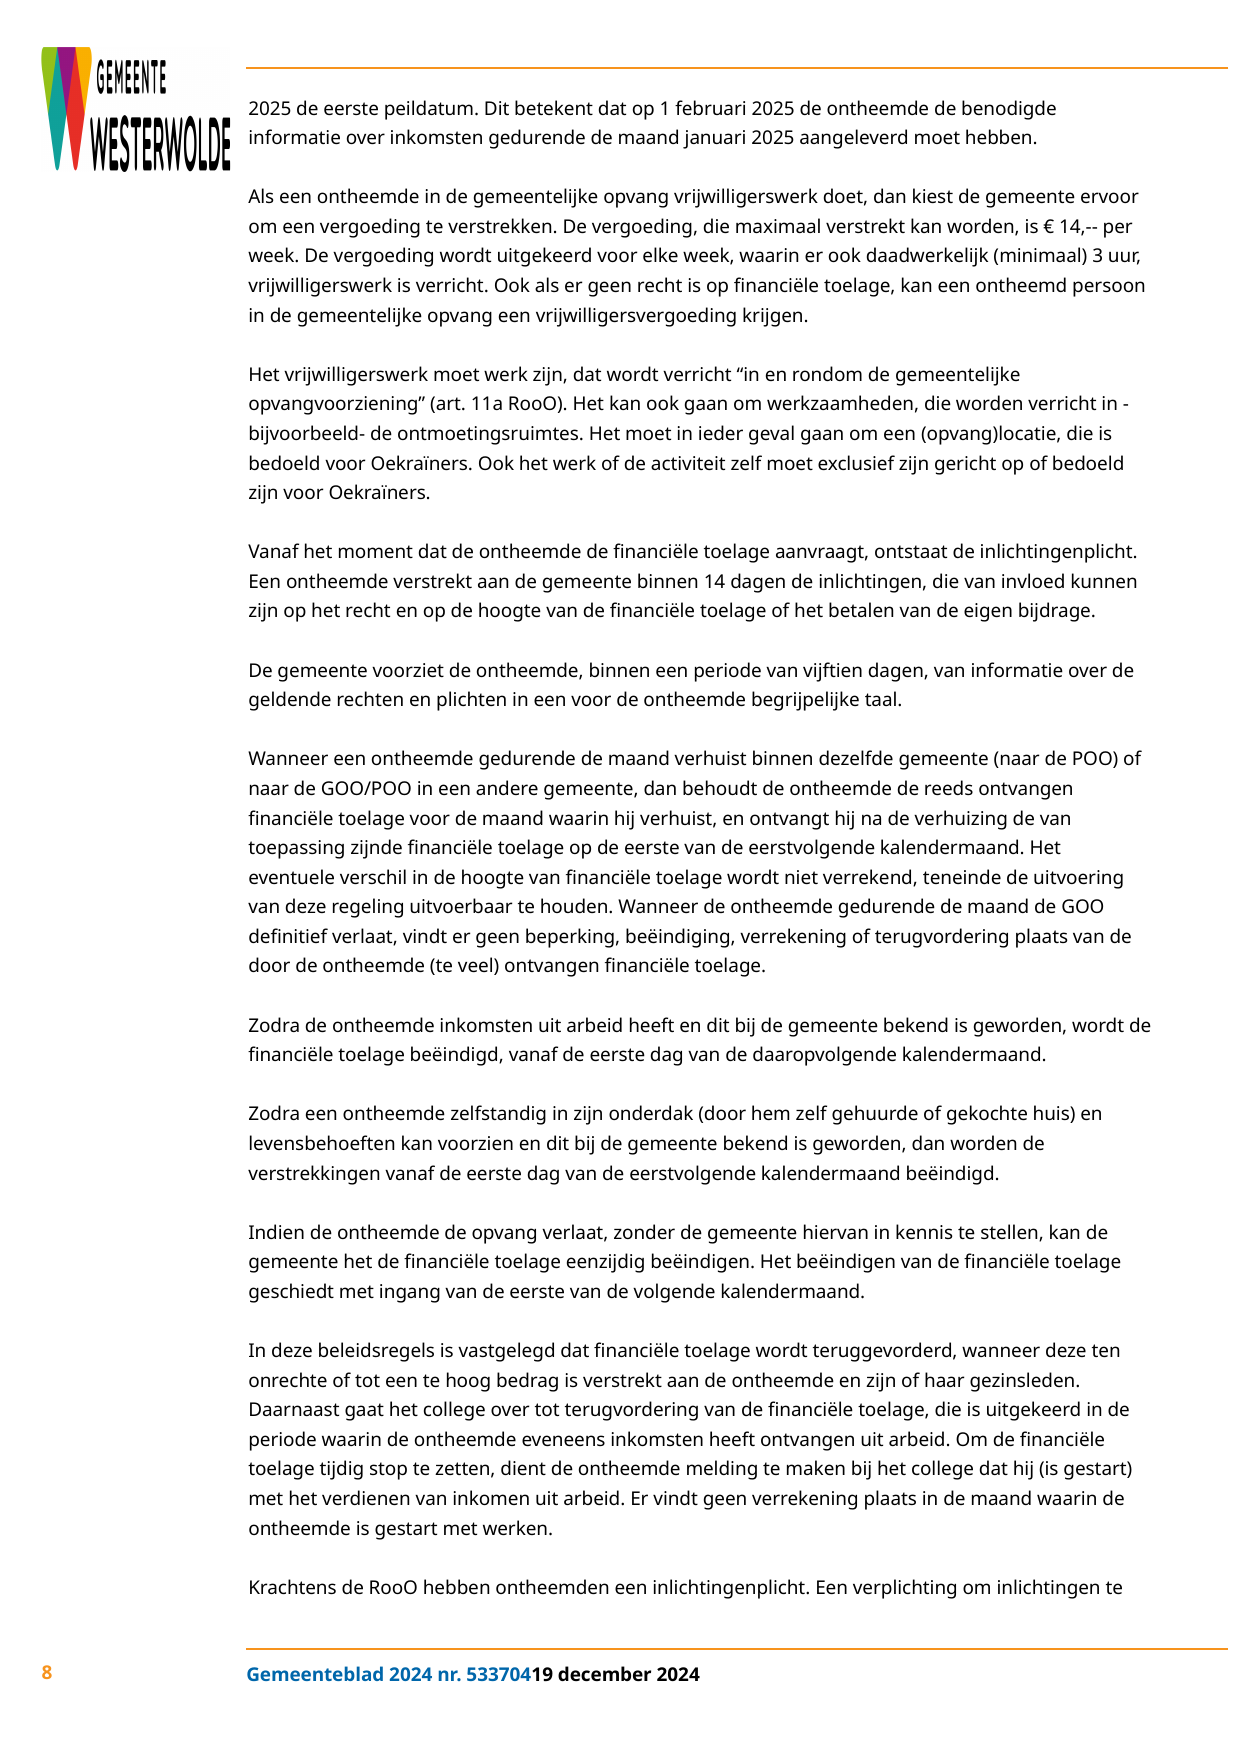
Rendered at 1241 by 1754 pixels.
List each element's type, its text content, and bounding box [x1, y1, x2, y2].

picture [41, 47, 231, 172]
text In deze beleidsregels is vastgelegd dat financiële toelage wordt teruggevorderd, wanneer deze ten onrechte of tot een te hoog bedrag is verstrekt aan de ontheemde en zijn of haar gezinsleden. Daarnaast gaat het college over tot terugvordering van de financiële toelage, die is uitgekeerd in de periode waarin de ontheemde eveneens inkomsten heeft ontvangen uit arbeid. Om de financiële toelage tijdig stop te zetten, dient de ontheemde melding te maken bij het college dat hij (is gestart) met het verdienen van inkomen uit arbeid. Er vindt geen verrekening plaats in de maand waarin de ontheemde is gestart met werken. [248, 1337, 1152, 1541]
text Zodra een ontheemde zelfstandig in zijn onderdak (door hem zelf gehuurde of gekochte huis) en levensbehoeften kan voorzien en dit bij de gemeente bekend is geworden, dan worden de verstrekkingen vanaf de eerste dag van de eerstvolgende kalendermaand beëindigd. [248, 1101, 1152, 1186]
text 2025 de eerste peildatum. Dit betekent dat op 1 februari 2025 de ontheemde de benodigde informatie over inkomsten gedurende de maand januari 2025 aangeleverd moet hebben. [248, 95, 1152, 150]
text Wanneer een ontheemde gedurende de maand verhuist binnen dezelfde gemeente (naar de POO) of naar de GOO/POO in een andere gemeente, dan behoudt de ontheemde de reeds ontvangen financiële toelage voor de maand waarin hij verhuist, en ontvangt hij na de verhuizing de van toepassing zijnde financiële toelage op de eerste van de eerstvolgende kalendermaand. Het eventuele verschil in de hoogte van financiële toelage wordt niet verrekend, teneinde de uitvoering van deze regeling uitvoerbaar te houden. Wanneer de ontheemde gedurende de maand de GOO definitief verlaat, vindt er geen beperking, beëindiging, verrekening of terugvordering plaats van de door de ontheemde (te veel) ontvangen financiële toelage. [248, 746, 1152, 978]
text De gemeente voorziet de ontheemde, binnen een periode van vijftien dagen, van informatie over de geldende rechten en plichten in een voor de ontheemde begrijpelijke taal. [248, 657, 1152, 712]
text Krachtens de RooO hebben ontheemden een inlichtingenplicht. Een verplichting om inlichtingen te [248, 1574, 1152, 1600]
text Zodra de ontheemde inkomsten uit arbeid heeft en dit bij de gemeente bekend is geworden, wordt de financiële toelage beëindigd, vanaf de eerste dag van de daaropvolgende kalendermaand. [248, 1012, 1152, 1067]
text Als een ontheemde in de gemeentelijke opvang vrijwilligerswerk doet, dan kiest de gemeente ervoor om een vergoeding te verstrekken. De vergoeding, die maximaal verstrekt kan worden, is € 14,-- per week. De vergoeding wordt uitgekeerd voor elke week, waarin er ook daadwerkelijk (minimaal) 3 uur, vrijwilligerswerk is verricht. Ook als er geen recht is op financiële toelage, kan een ontheemd persoon in de gemeentelijke opvang een vrijwilligersvergoeding krijgen. [248, 183, 1152, 328]
text Het vrijwilligerswerk moet werk zijn, dat wordt verricht “in en rondom de gemeentelijke opvangvoorziening” (art. 11a RooO). Het kan ook gaan om werkzaamheden, die worden verricht in -bijvoorbeeld- de ontmoetingsruimtes. Het moet in ieder geval gaan om een (opvang)locatie, die is bedoeld voor Oekraïners. Ook het werk of de activiteit zelf moet exclusief zijn gericht op of bedoeld zijn voor Oekraïners. [248, 361, 1152, 505]
text Indien de ontheemde de opvang verlaat, zonder de gemeente hiervan in kennis te stellen, kan de gemeente het de financiële toelage eenzijdig beëindigen. Het beëindigen van de financiële toelage geschiedt met ingang van de eerste van de volgende kalendermaand. [248, 1219, 1152, 1304]
text Vanaf het moment dat de ontheemde de financiële toelage aanvraagt, ontstaat de inlichtingenplicht. Een ontheemde verstrekt aan de gemeente binnen 14 dagen de inlichtingen, die van invloed kunnen zijn op het recht en op de hoogte van de financiële toelage of het betalen van de eigen bijdrage. [248, 538, 1152, 623]
